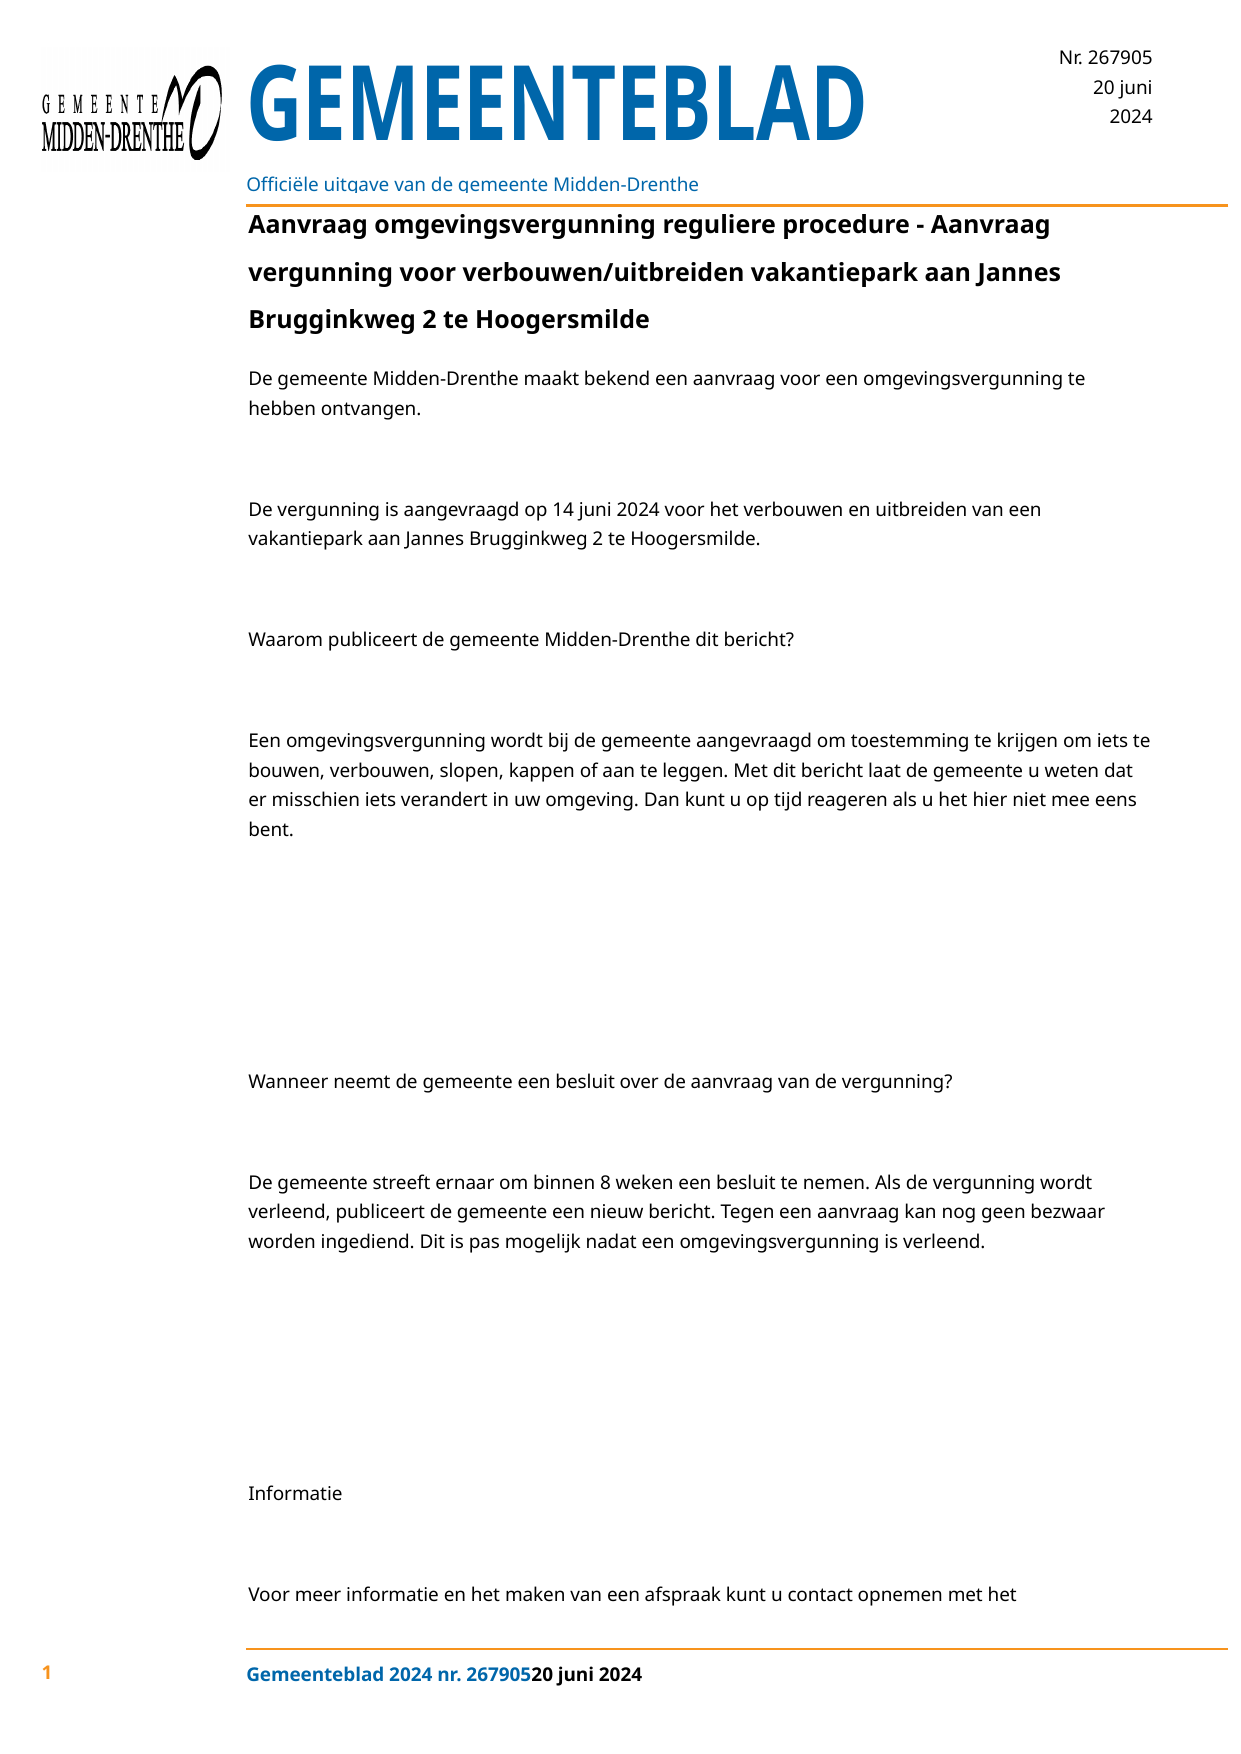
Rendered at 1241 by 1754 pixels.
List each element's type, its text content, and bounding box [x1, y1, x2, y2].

text Waarom publiceert de gemeente Midden-Drenthe dit bericht? [248, 626, 1152, 652]
text De vergunning is aangevraagd op 14 juni 2024 voor het verbouwen en uitbreiden van een vakantiepark aan Jannes Brugginkweg 2 te Hoogersmilde. [248, 496, 1152, 551]
text De gemeente streeft ernaar om binnen 8 weken een besluit te nemen. Als de vergunning wordt verleend, publiceert de gemeente een nieuw bericht. Tegen een aanvraag kan nog geen bezwaar worden ingediend. Dit is pas mogelijk nadat een omgevingsvergunning is verleend. [248, 1169, 1152, 1254]
text Voor meer informatie en het maken van een afspraak kunt u contact opnemen met het [248, 1581, 1152, 1607]
text Wanneer neemt de gemeente een besluit over de aanvraag van de vergunning? [248, 1068, 1152, 1094]
text Aanvraag omgevingsvergunning reguliere procedure - Aanvraag vergunning voor verbouwen/uitbreiden vakantiepark aan Jannes Brugginkweg 2 te Hoogersmilde [248, 207, 1152, 336]
text De gemeente Midden-Drenthe maakt bekend een aanvraag voor een omgevingsvergunning te hebben ontvangen. [248, 366, 1152, 421]
picture [41, 47, 231, 172]
text Informatie [248, 1480, 1152, 1506]
text Een omgevingsvergunning wordt bij de gemeente aangevraagd om toestemming te krijgen om iets te bouwen, verbouwen, slopen, kappen of aan te leggen. Met dit bericht laat de gemeente u weten dat er misschien iets verandert in uw omgeving. Dan kunt u op tijd reageren als u het hier niet mee eens bent. [248, 727, 1152, 842]
